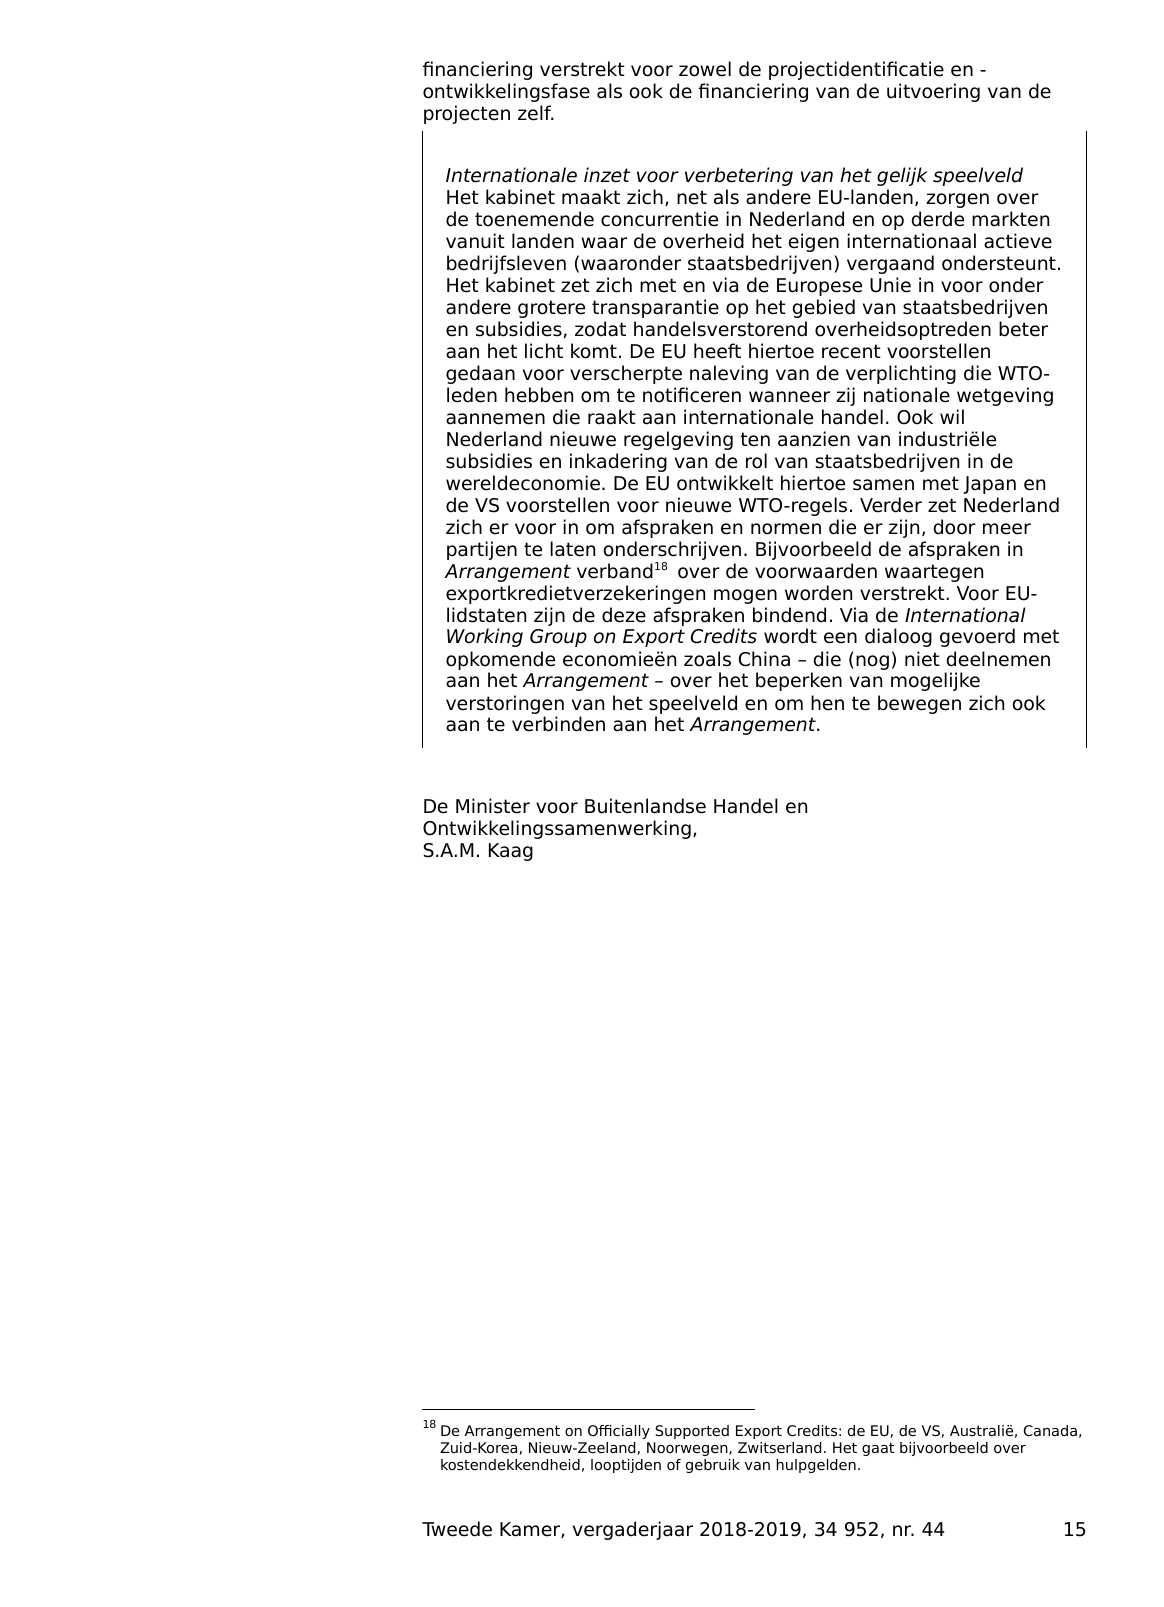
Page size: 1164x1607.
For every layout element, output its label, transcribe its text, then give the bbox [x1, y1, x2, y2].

text De Minister voor Buitenlandse Handel en Ontwikkelingssamenwerking, S.A.M. Kaag [422, 796, 1087, 862]
text financiering verstrekt voor zowel de projectidentificatie en -ontwikkelingsfase als ook de financiering van de uitvoering van de projecten zelf. [422, 59, 1087, 125]
table_header Internationale inzet voor verbetering van het gelijk speelveld Het kabinet maakt zich, net als andere EU-landen, zorgen over de toenemende concurrentie in Nederland en op derde markten vanuit landen waar de overheid het eigen internationaal actieve bedrijfsleven (waaronder staatsbedrijven) vergaand ondersteunt. Het kabinet zet zich met en via de Europese Unie in voor onder andere grotere transparantie op het gebied van staatsbedrijven en subsidies, zodat handelsverstorend overheidsoptreden beter aan het licht komt. De EU heeft hiertoe recent voorstellen gedaan voor verscherpte naleving van de verplichting die WTO-leden hebben om te notificeren wanneer zij nationale wetgeving aannemen die raakt aan internationale handel. Ook wil Nederland nieuwe regelgeving ten aanzien van industriële subsidies en inkadering van de rol van staatsbedrijven in de wereldeconomie. De EU ontwikkelt hiertoe samen met Japan en de VS voorstellen voor nieuwe WTO-regels. Verder zet Nederland zich er voor in om afspraken en normen die er zijn, door meer partijen te laten onderschrijven. Bijvoorbeeld de afspraken in Arrangement verband over de voorwaarden waartegen exportkredietverzekeringen mogen worden verstrekt. Voor EU-lidstaten zijn de deze afspraken bindend. Via de International Working Group on Export Credits wordt een dialoog gevoerd met opkomende economieën zoals China – die (nog) niet deelnemen aan het Arrangement – over het beperken van mogelijke verstoringen van het speelveld en om hen te bewegen zich ook aan te verbinden aan het Arrangement. [423, 131, 1086, 748]
